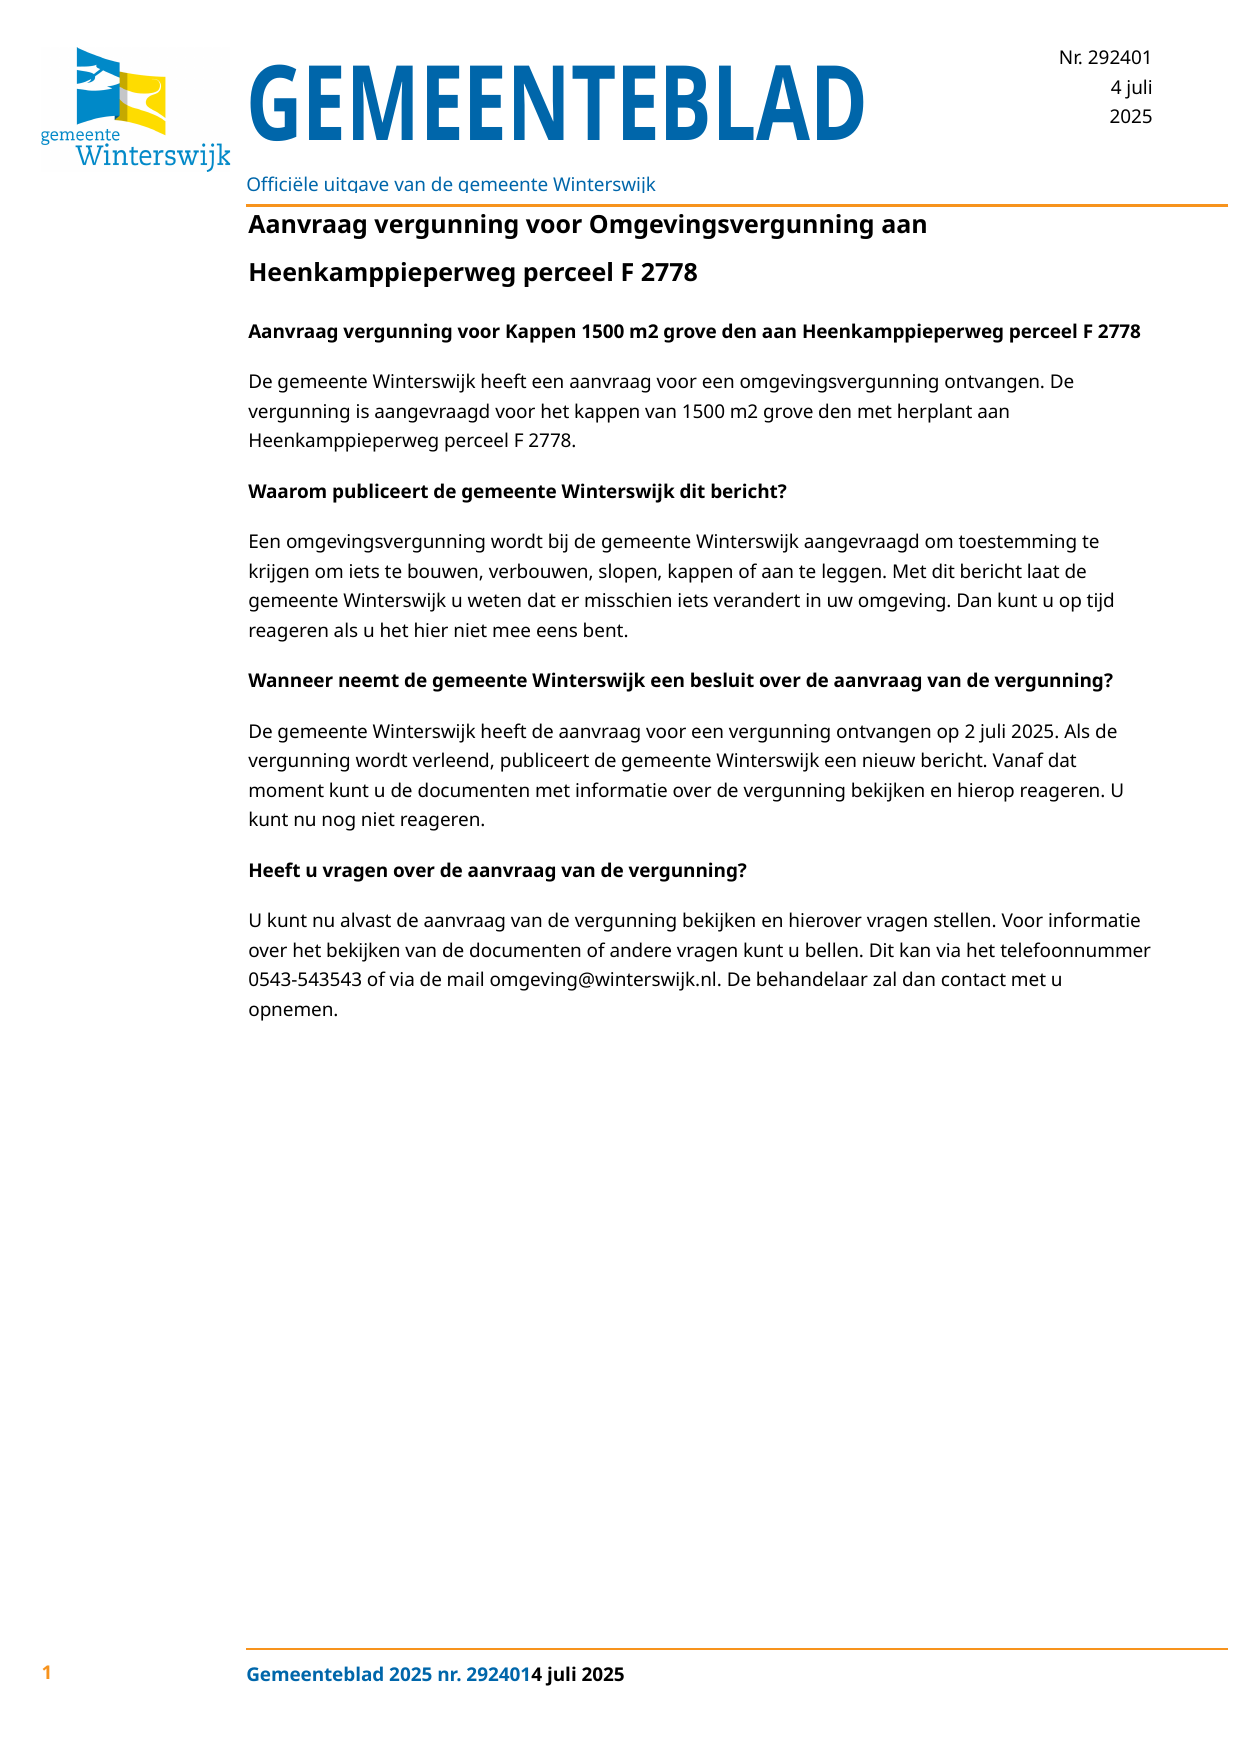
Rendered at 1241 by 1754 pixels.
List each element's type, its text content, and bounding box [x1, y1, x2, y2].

text Heeft u vragen over de aanvraag van de vergunning? [248, 857, 1152, 883]
text De gemeente Winterswijk heeft de aanvraag voor een vergunning ontvangen op 2 juli 2025. Als de vergunning wordt verleend, publiceert de gemeente Winterswijk een nieuw bericht. Vanaf dat moment kunt u de documenten met informatie over de vergunning bekijken en hierop reageren. U kunt nu nog niet reageren. [248, 718, 1152, 832]
text Wanneer neemt de gemeente Winterswijk een besluit over de aanvraag van de vergunning? [248, 667, 1152, 693]
text Aanvraag vergunning voor Omgevingsvergunning aan Heenkamppieperweg perceel F 2778 [248, 207, 1152, 288]
picture [41, 47, 231, 172]
text Waarom publiceert de gemeente Winterswijk dit bericht? [248, 478, 1152, 504]
text Aanvraag vergunning voor Kappen 1500 m2 grove den aan Heenkamppieperweg perceel F 2778 [248, 318, 1152, 344]
text U kunt nu alvast de aanvraag van de vergunning bekijken en hierover vragen stellen. Voor informatie over het bekijken van de documenten of andere vragen kunt u bellen. Dit kan via het telefoonnummer 0543-543543 of via de mail omgeving@winterswijk.nl. De behandelaar zal dan contact met u opnemen. [248, 907, 1152, 1022]
text De gemeente Winterswijk heeft een aanvraag voor een omgevingsvergunning ontvangen. De vergunning is aangevraagd voor het kappen van 1500 m2 grove den met herplant aan Heenkamppieperweg perceel F 2778. [248, 368, 1152, 453]
picture [225, 153, 231, 162]
text Een omgevingsvergunning wordt bij de gemeente Winterswijk aangevraagd om toestemming te krijgen om iets te bouwen, verbouwen, slopen, kappen of aan te leggen. Met dit bericht laat de gemeente Winterswijk u weten dat er misschien iets verandert in uw omgeving. Dan kunt u op tijd reageren als u het hier niet mee eens bent. [248, 528, 1152, 643]
